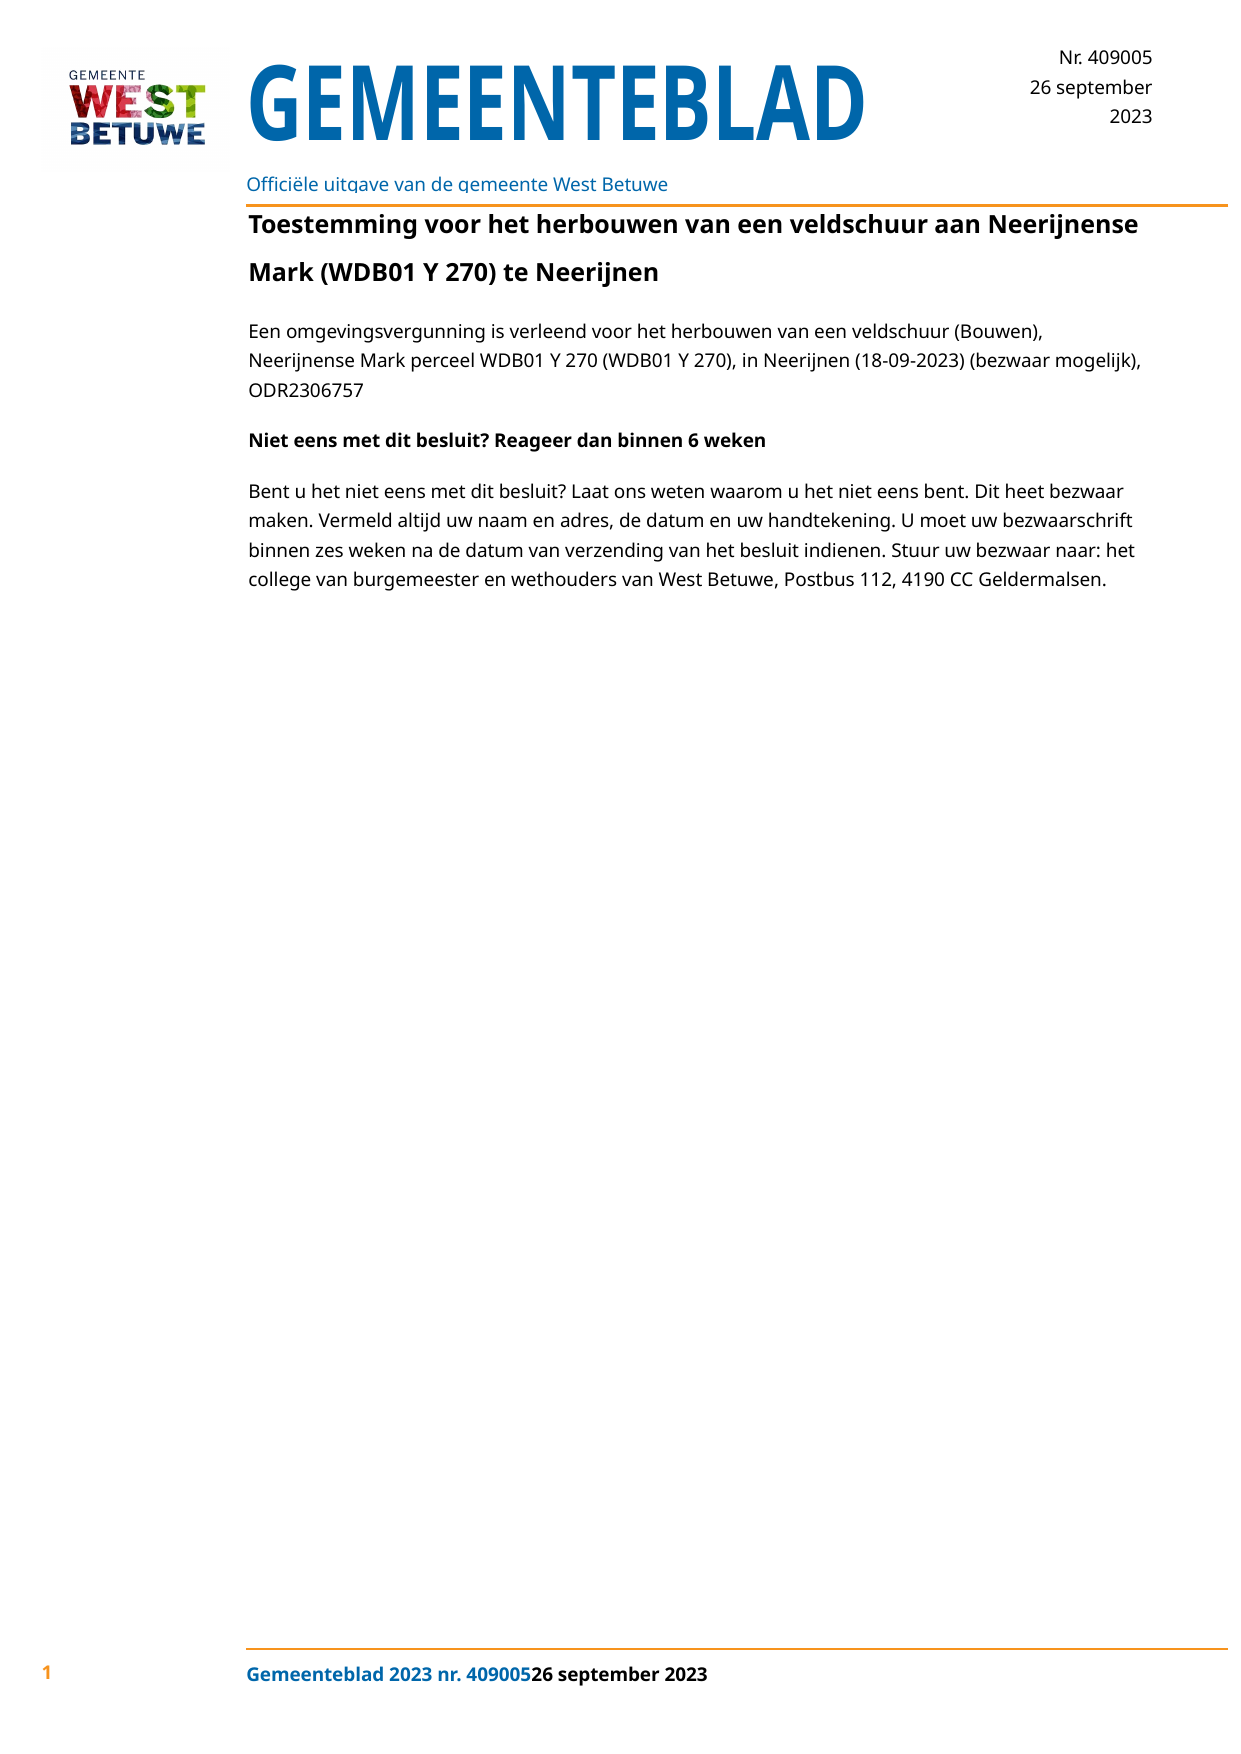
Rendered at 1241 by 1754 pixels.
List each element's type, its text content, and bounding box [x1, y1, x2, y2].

text Niet eens met dit besluit? Reageer dan binnen 6 weken [248, 427, 1152, 453]
text Toestemming voor het herbouwen van een veldschuur aan Neerijnense Mark (WDB01 Y 270) te Neerijnen [248, 207, 1152, 288]
text Een omgevingsvergunning is verleend voor het herbouwen van een veldschuur (Bouwen), Neerijnense Mark perceel WDB01 Y 270 (WDB01 Y 270), in Neerijnen (18-09-2023) (bezwaar mogelijk), ODR2306757 [248, 318, 1152, 403]
picture [41, 47, 231, 172]
text Bent u het niet eens met dit besluit? Laat ons weten waarom u het niet eens bent. Dit heet bezwaar maken. Vermeld altijd uw naam en adres, de datum en uw handtekening. U moet uw bezwaarschrift binnen zes weken na de datum van verzending van het besluit indienen. Stuur uw bezwaar naar: het college van burgemeester en wethouders van West Betuwe, Postbus 112, 4190 CC Geldermalsen. [248, 478, 1152, 592]
